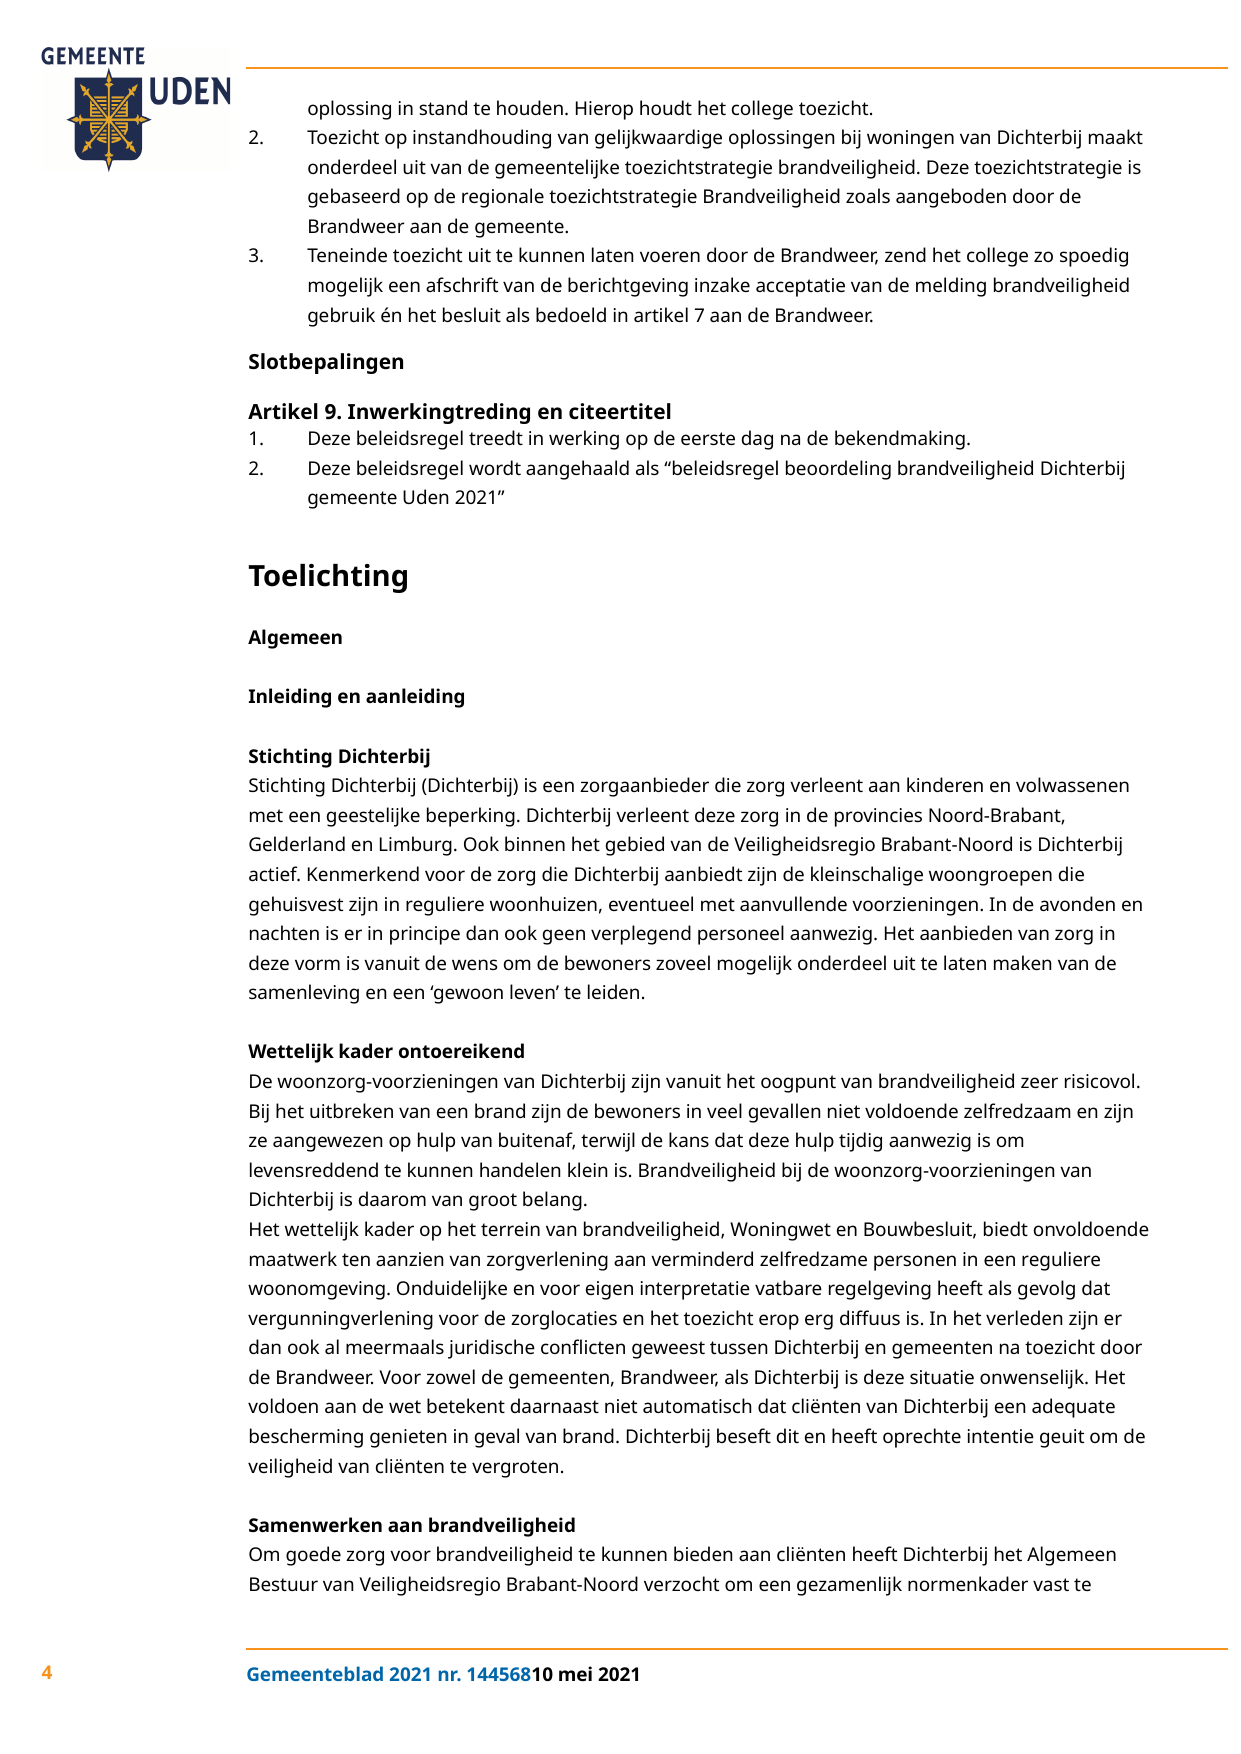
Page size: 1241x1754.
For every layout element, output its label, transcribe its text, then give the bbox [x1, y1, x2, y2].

text De woonzorg-voorzieningen van Dichterbij zijn vanuit het oogpunt van brandveiligheid zeer risicovol. Bij het uitbreken van een brand zijn de bewoners in veel gevallen niet voldoende zelfredzaam en zijn ze aangewezen op hulp van buitenaf, terwijl de kans dat deze hulp tijdig aanwezig is om levensreddend te kunnen handelen klein is. Brandveiligheid bij de woonzorg-voorzieningen van Dichterbij is daarom van groot belang. [248, 1068, 1152, 1212]
text Stichting Dichterbij (Dichterbij) is een zorgaanbieder die zorg verleent aan kinderen en volwassenen met een geestelijke beperking. Dichterbij verleent deze zorg in de provincies Noord-Brabant, Gelderland en Limburg. Ook binnen het gebied van de Veiligheidsregio Brabant-Noord is Dichterbij actief. Kenmerkend voor de zorg die Dichterbij aanbiedt zijn de kleinschalige woongroepen die gehuisvest zijn in reguliere woonhuizen, eventueel met aanvullende voorzieningen. In de avonden en nachten is er in principe dan ook geen verplegend personeel aanwezig. Het aanbieden van zorg in deze vorm is vanuit de wens om de bewoners zoveel mogelijk onderdeel uit te laten maken van de samenleving en een ‘gewoon leven’ te leiden. [248, 772, 1152, 1005]
list Deze beleidsregel treedt in werking op de eerste dag na de bekendmaking. [248, 425, 1152, 451]
text Om goede zorg voor brandveiligheid te kunnen bieden aan cliënten heeft Dichterbij het Algemeen Bestuur van Veiligheidsregio Brabant-Noord verzocht om een gezamenlijk normenkader vast te [248, 1542, 1152, 1597]
text Wettelijk kader ontoereikend [248, 1039, 1152, 1064]
text Slotbepalingen [248, 347, 1152, 376]
text Toelichting [248, 556, 1152, 595]
list Deze beleidsregel wordt aangehaald als “beleidsregel beoordeling brandveiligheid Dichterbij gemeente Uden 2021” [248, 455, 1152, 510]
text Het wettelijk kader op het terrein van brandveiligheid, Woningwet en Bouwbesluit, biedt onvoldoende maatwerk ten aanzien van zorgverlening aan verminderd zelfredzame personen in een reguliere woonomgeving. Onduidelijke en voor eigen interpretatie vatbare regelgeving heeft als gevolg dat vergunningverlening voor de zorglocaties en het toezicht erop erg diffuus is. In het verleden zijn er dan ook al meermaals juridische conflicten geweest tussen Dichterbij en gemeenten na toezicht door de Brandweer. Voor zowel de gemeenten, Brandweer, als Dichterbij is deze situatie onwenselijk. Het voldoen aan de wet betekent daarnaast niet automatisch dat cliënten van Dichterbij een adequate bescherming genieten in geval van brand. Dichterbij beseft dit en heeft oprechte intentie geuit om de veiligheid van cliënten te vergroten. [248, 1216, 1152, 1479]
text Samenwerken aan brandveiligheid [248, 1512, 1152, 1538]
text Inleiding en aanleiding [248, 684, 1152, 709]
text Algemeen [248, 624, 1152, 650]
list Teneinde toezicht uit te kunnen laten voeren door de Brandweer, zend het college zo spoedig mogelijk een afschrift van de berichtgeving inzake acceptatie van de melding brandveiligheid gebruik én het besluit als bedoeld in artikel 7 aan de Brandweer. [248, 243, 1152, 328]
text Artikel 9. Inwerkingtreding en citeertitel [248, 397, 1152, 425]
list Toezicht op instandhouding van gelijkwaardige oplossingen bij woningen van Dichterbij maakt onderdeel uit van de gemeentelijke toezichtstrategie brandveiligheid. Deze toezichtstrategie is gebaseerd op de regionale toezichtstrategie Brandveiligheid zoals aangeboden door de Brandweer aan de gemeente. [248, 124, 1152, 239]
picture [41, 47, 231, 172]
list oplossing in stand te houden. Hierop houdt het college toezicht. [248, 95, 1152, 121]
text Stichting Dichterbij [248, 743, 1152, 769]
